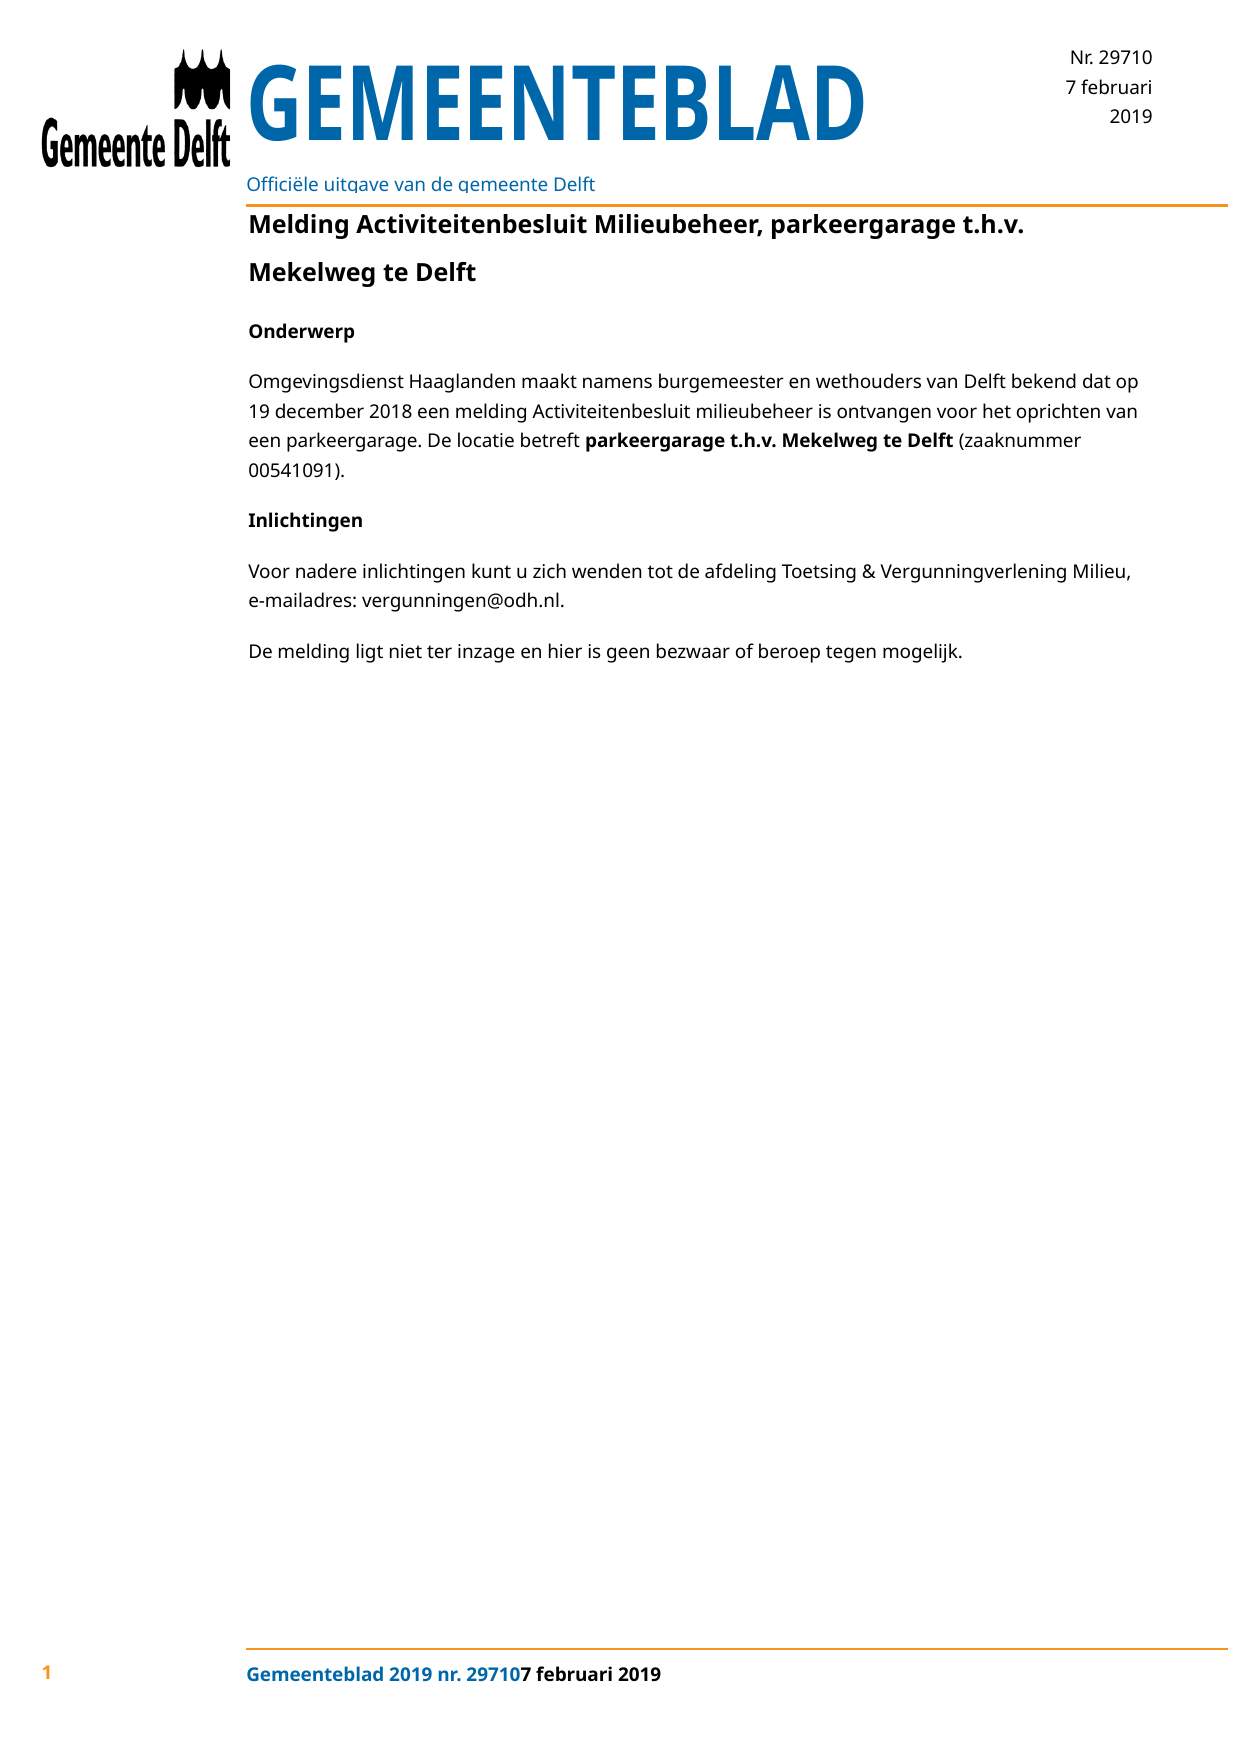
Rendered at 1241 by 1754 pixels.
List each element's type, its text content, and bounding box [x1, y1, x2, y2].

picture [41, 47, 231, 172]
text Voor nadere inlichtingen kunt u zich wenden tot de afdeling Toetsing & Vergunningverlening Milieu, e-mailadres: vergunningen@odh.nl. [248, 558, 1152, 613]
text Melding Activiteitenbesluit Milieubeheer, parkeergarage t.h.v. Mekelweg te Delft [248, 207, 1152, 288]
text Inlichtingen [248, 507, 1152, 533]
text Onderwerp [248, 318, 1152, 344]
text Omgevingsdienst Haaglanden maakt namens burgemeester en wethouders van Delft bekend dat op 19 december 2018 een melding Activiteitenbesluit milieubeheer is ontvangen voor het oprichten van een parkeergarage. De locatie betreft parkeergarage t.h.v. Mekelweg te Delft (zaaknummer 00541091). [248, 368, 1152, 483]
text De melding ligt niet ter inzage en hier is geen bezwaar of beroep tegen mogelijk. [248, 638, 1152, 664]
